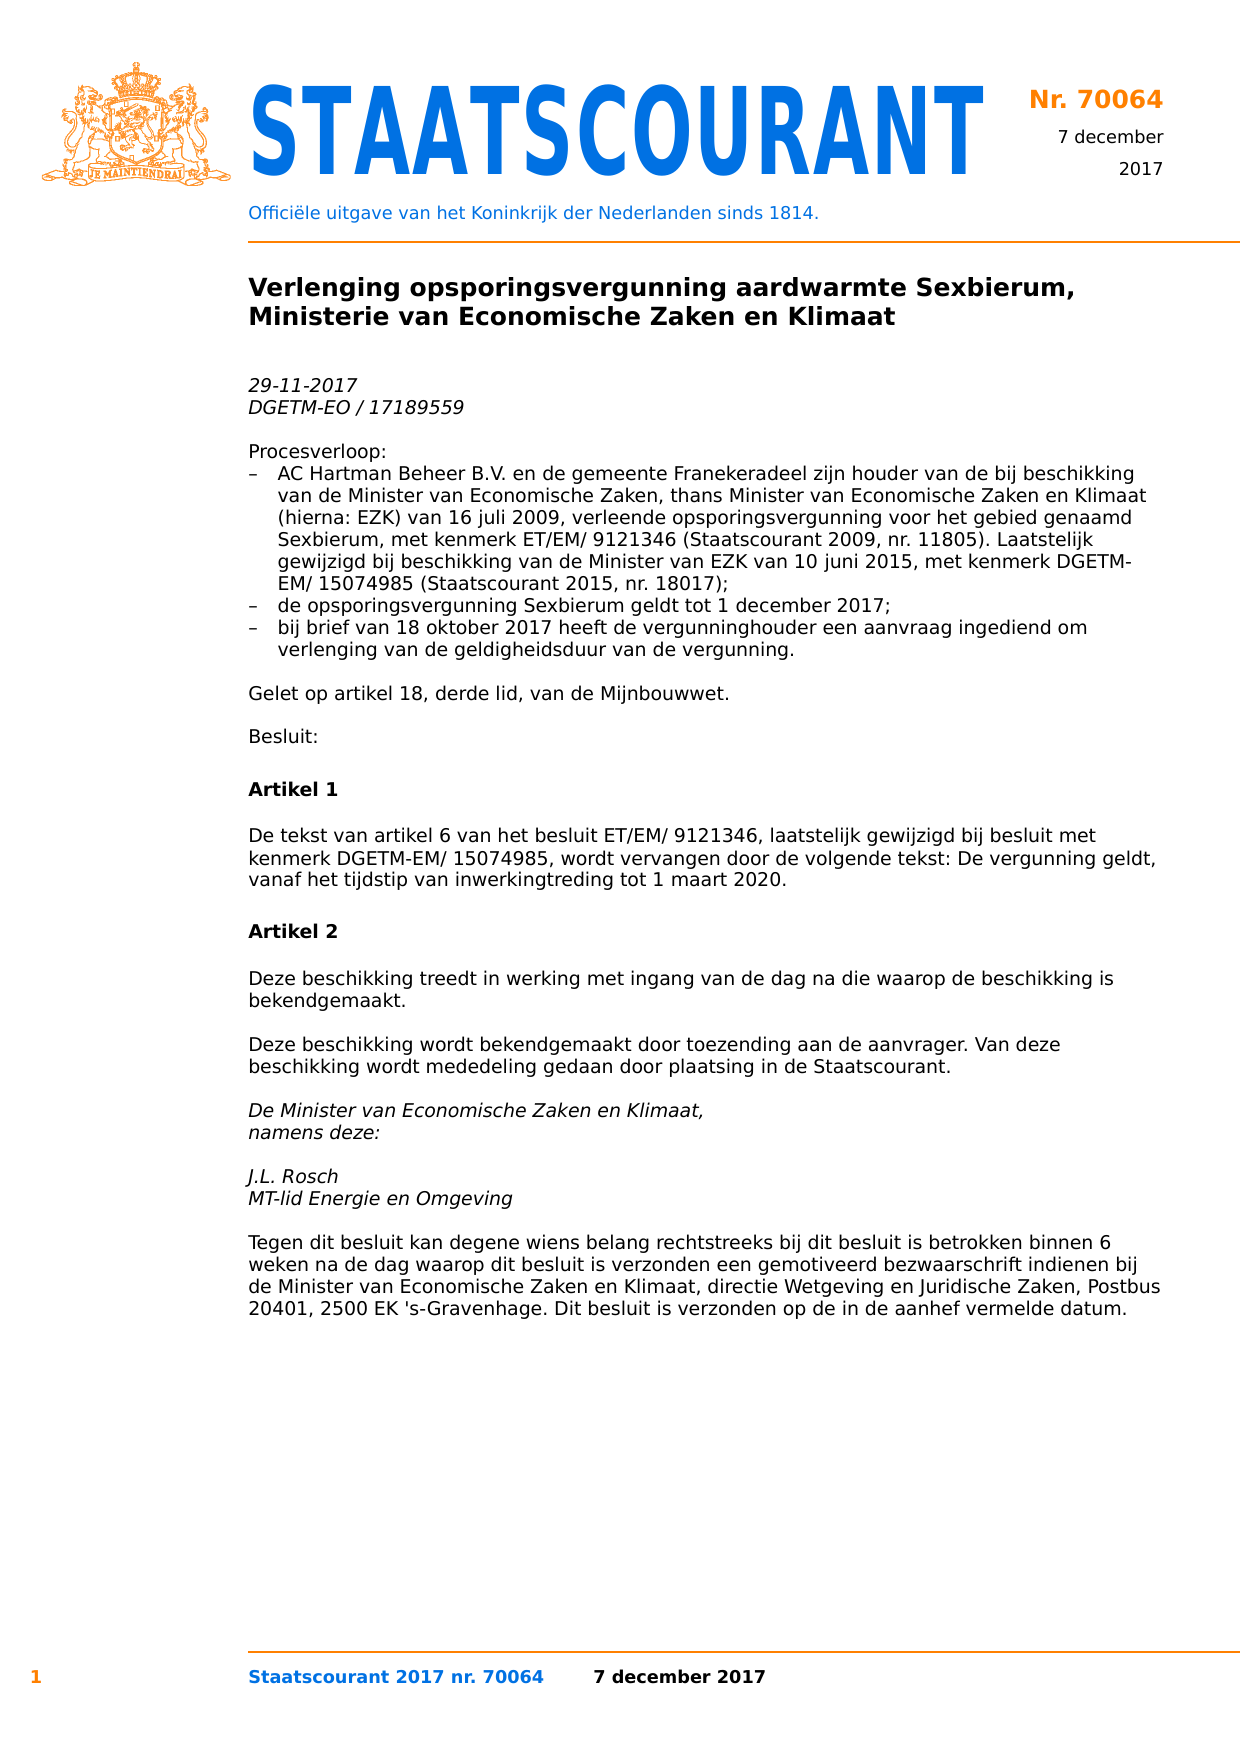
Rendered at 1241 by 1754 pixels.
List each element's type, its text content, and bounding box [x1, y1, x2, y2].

text De Minister van Economische Zaken en Klimaat, namens deze: J.L. Rosch MT-lid Energie en Omgeving [248, 1100, 1163, 1210]
text – AC Hartman Beheer B.V. en de gemeente Franekeradeel zijn houder van de bij beschikking van de Minister van Economische Zaken, thans Minister van Economische Zaken en Klimaat (hierna: EZK) van 16 juli 2009, verleende opsporingsvergunning voor het gebied genaamd Sexbierum, met kenmerk ET/EM/ 9121346 (Staatscourant 2009, nr. 11805). Laatstelijk gewijzigd bij beschikking van de Minister van EZK van 10 juni 2015, met kenmerk DGETM-EM/ 15074985 (Staatscourant 2015, nr. 18017); [248, 463, 1163, 595]
table_header STAATSCOURANT [248, 62, 998, 203]
text DGETM-EO / 17189559 [248, 397, 1163, 419]
text De tekst van artikel 6 van het besluit ET/EM/ 9121346, laatstelijk gewijzigd bij besluit met kenmerk DGETM-EM/ 15074985, wordt vervangen door de volgende tekst: De vergunning geldt, vanaf het tijdstip van inwerkingtreding tot 1 maart 2020. [248, 825, 1163, 891]
subtitle Verlenging opsporingsvergunning aardwarmte Sexbierum, Ministerie van Economische Zaken en Klimaat [248, 273, 1163, 331]
text Deze beschikking wordt bekendgemaakt door toezending aan de aanvrager. Van deze beschikking wordt mededeling gedaan door plaatsing in de Staatscourant. [248, 1034, 1163, 1078]
text 29-11-2017 [248, 375, 1163, 397]
text Gelet op artikel 18, derde lid, van de Mijnbouwwet. [248, 683, 1163, 704]
text Besluit: [248, 726, 1163, 748]
table_header Nr. 70064 [998, 62, 1240, 121]
table_cell Officiële uitgave van het Koninkrijk der Nederlanden sinds 1814. [248, 203, 1240, 241]
text – bij brief van 18 oktober 2017 heeft de vergunninghouder een aanvraag ingediend om verlenging van de geldigheidsduur van de vergunning. [248, 617, 1163, 661]
subtitle Artikel 1 [248, 778, 1163, 800]
picture [41, 62, 231, 186]
text – de opsporingsvergunning Sexbierum geldt tot 1 december 2017; [248, 595, 1163, 617]
table_header [25, 62, 248, 241]
table_cell 7 december [998, 121, 1240, 153]
table_cell 2017 [998, 153, 1240, 203]
text Tegen dit besluit kan degene wiens belang rechtstreeks bij dit besluit is betrokken binnen 6 weken na de dag waarop dit besluit is verzonden een gemotiveerd bezwaarschrift indienen bij de Minister van Economische Zaken en Klimaat, directie Wetgeving en Juridische Zaken, Postbus 20401, 2500 EK 's-Gravenhage. Dit besluit is verzonden op de in de aanhef vermelde datum. [248, 1232, 1163, 1320]
subtitle Artikel 2 [248, 921, 1163, 943]
text Procesverloop: [248, 441, 1163, 463]
text Deze beschikking treedt in werking met ingang van de dag na die waarop de beschikking is bekendgemaakt. [248, 968, 1163, 1012]
